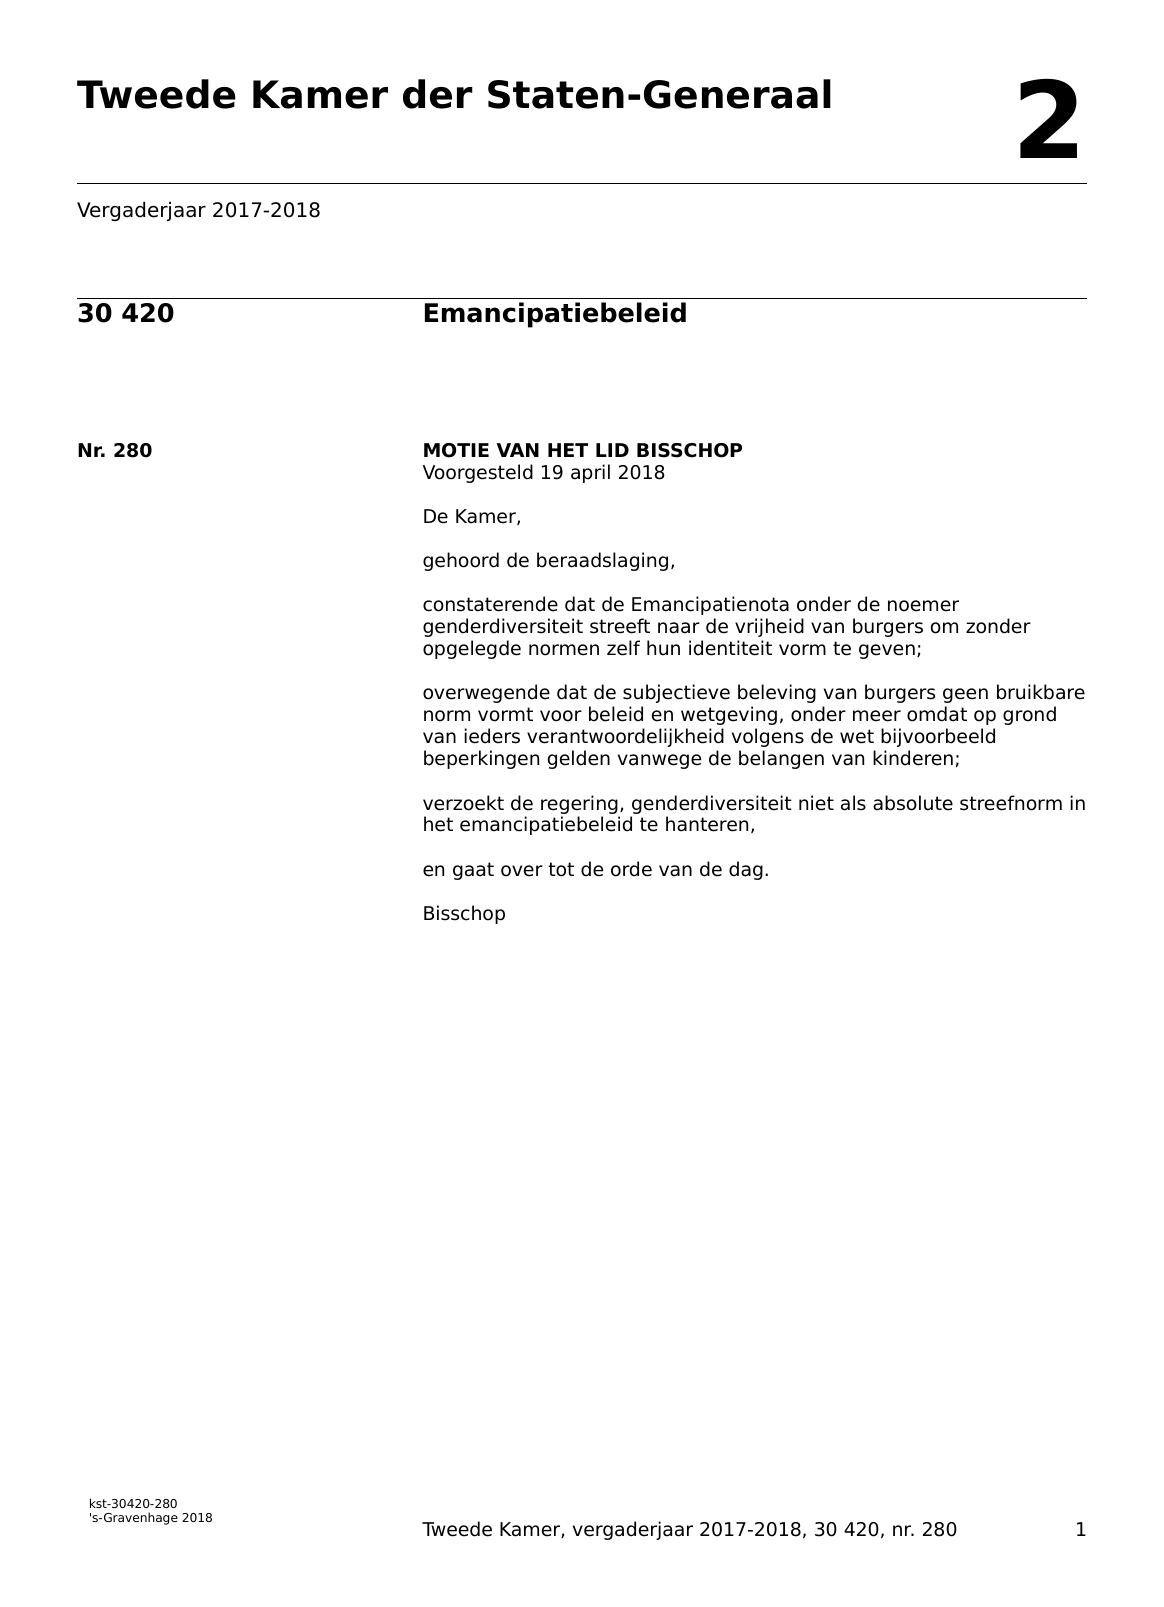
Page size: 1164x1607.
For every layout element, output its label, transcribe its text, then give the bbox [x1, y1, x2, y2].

text constaterende dat de Emancipatienota onder de noemer genderdiversiteit streeft naar de vrijheid van burgers om zonder opgelegde normen zelf hun identiteit vorm te geven; [422, 594, 1087, 660]
subtitle Nr. 280 MOTIE VAN HET LID BISSCHOP [77, 440, 1087, 462]
text overwegende dat de subjectieve beleving van burgers geen bruikbare norm vormt voor beleid en wetgeving, onder meer omdat op grond van ieders verantwoordelijkheid volgens de wet bijvoorbeeld beperkingen gelden vanwege de belangen van kinderen; [422, 682, 1087, 770]
table_cell Vergaderjaar 2017-2018 [77, 184, 1087, 298]
text De Kamer, [422, 506, 1087, 528]
text Bisschop [422, 903, 1087, 925]
text kst-30420-280 [88, 1497, 323, 1511]
text Voorgesteld 19 april 2018 [422, 462, 1087, 484]
text en gaat over tot de orde van de dag. [422, 858, 1087, 881]
subtitle 30 420 Emancipatiebeleid [77, 299, 1087, 329]
text 's-Gravenhage 2018 [88, 1511, 323, 1525]
table_header Tweede Kamer der Staten-Generaal [77, 59, 886, 183]
text verzoekt de regering, genderdiversiteit niet als absolute streefnorm in het emancipatiebeleid te hanteren, [422, 792, 1087, 836]
table_header 2 [886, 59, 1087, 183]
text gehoord de beraadslaging, [422, 550, 1087, 572]
